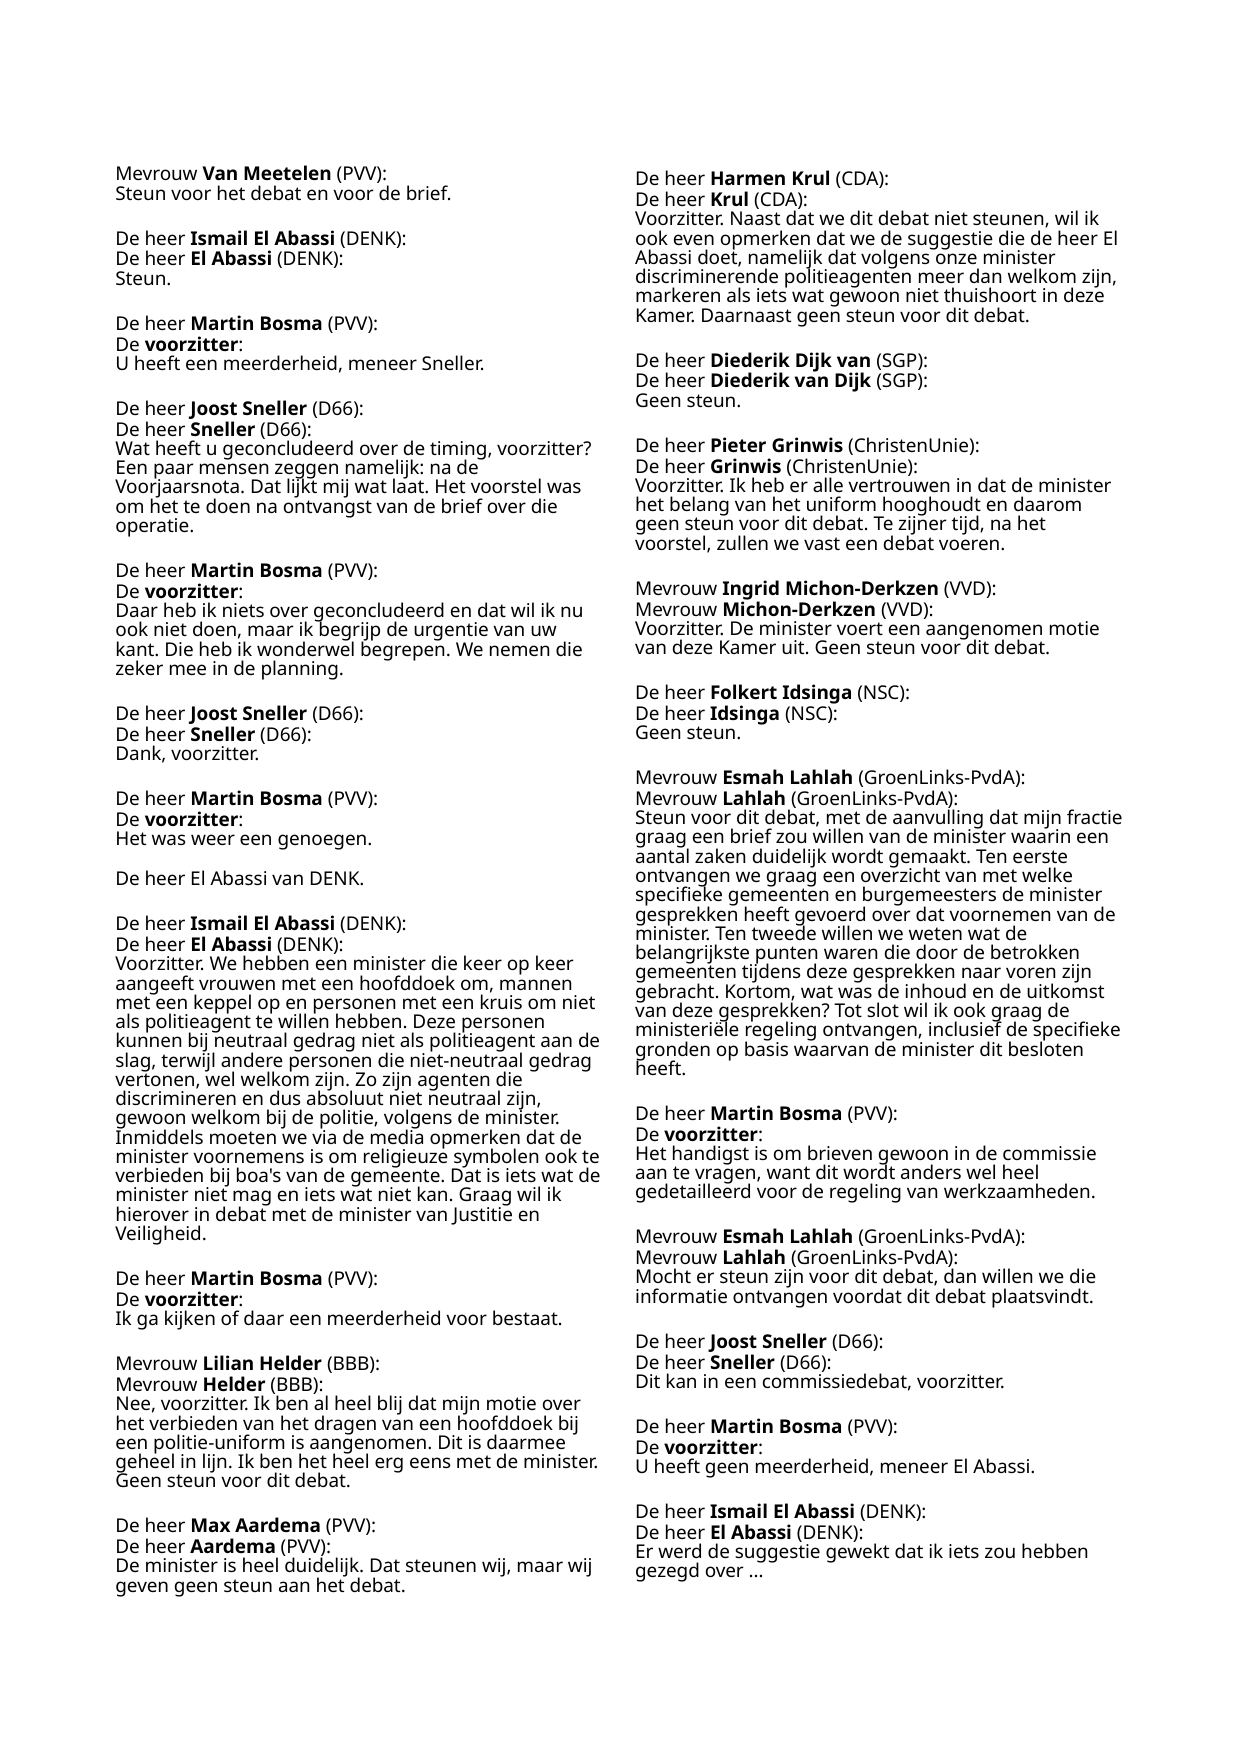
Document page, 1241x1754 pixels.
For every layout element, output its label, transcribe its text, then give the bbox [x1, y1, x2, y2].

text De heer Harmen Krul (CDA): [635, 165, 1125, 191]
text Het was weer een genoegen. [115, 830, 605, 849]
text Mevrouw Lahlah (GroenLinks-PvdA): [635, 790, 1125, 809]
text De heer Martin Bosma (PVV): [115, 557, 605, 583]
text De heer Sneller (D66): [115, 421, 605, 440]
text Steun voor dit debat, met de aanvulling dat mijn fractie graag een brief zou willen van de minister waarin een aantal zaken duidelijk wordt gemaakt. Ten eerste ontvangen we graag een overzicht van met welke specifieke gemeenten en burgemeesters de minister gesprekken heeft gevoerd over dat voornemen van de minister. Ten tweede willen we weten wat de belangrijkste punten waren die door de betrokken gemeenten tijdens deze gesprekken naar voren zijn gebracht. Kortom, wat was de inhoud en de uitkomst van deze gesprekken? Tot slot wil ik ook graag de ministeriële regeling ontvangen, inclusief de specifieke gronden op basis waarvan de minister dit besloten heeft. [635, 809, 1125, 1079]
text Steun. [115, 270, 605, 289]
text De minister is heel duidelijk. Dat steunen wij, maar wij geven geen steun aan het debat. [115, 1557, 605, 1596]
text U heeft een meerderheid, meneer Sneller. [115, 355, 605, 374]
text Steun voor het debat en voor de brief. [115, 184, 605, 204]
text De heer Martin Bosma (PVV): [115, 1265, 605, 1291]
text De heer El Abassi (DENK): [635, 1524, 1125, 1543]
text De voorzitter: [115, 811, 605, 830]
text De heer Joost Sneller (D66): [635, 1328, 1125, 1354]
text Voorzitter. Ik heb er alle vertrouwen in dat de minister het belang van het uniform hooghoudt en daarom geen steun voor dit debat. Te zijner tijd, na het voorstel, zullen we vast een debat voeren. [635, 477, 1125, 554]
text De heer Diederik Dijk van (SGP): [635, 347, 1125, 372]
text De heer Pieter Grinwis (ChristenUnie): [635, 432, 1125, 458]
text Ik ga kijken of daar een meerderheid voor bestaat. [115, 1310, 605, 1329]
text Er werd de suggestie gewekt dat ik iets zou hebben gezegd over … [635, 1543, 1125, 1582]
text Het handigst is om brieven gewoon in de commissie aan te vragen, want dit wordt anders wel heel gedetailleerd voor de regeling van werkzaamheden. [635, 1145, 1125, 1203]
text De heer Ismail El Abassi (DENK): [115, 910, 605, 936]
text Dank, voorzitter. [115, 745, 605, 764]
text De heer Martin Bosma (PVV): [115, 310, 605, 336]
text De voorzitter: [115, 1291, 605, 1310]
text De voorzitter: [115, 336, 605, 355]
text Dit kan in een commissiedebat, voorzitter. [635, 1373, 1125, 1392]
text De heer Grinwis (ChristenUnie): [635, 458, 1125, 477]
text De heer Diederik van Dijk (SGP): [635, 372, 1125, 392]
text Nee, voorzitter. Ik ben al heel blij dat mijn motie over het verbieden van het dragen van een hoofddoek bij een politie-uniform is aangenomen. Dit is daarmee geheel in lijn. Ik ben het heel erg eens met de minister. Geen steun voor dit debat. [115, 1395, 605, 1492]
text Mocht er steun zijn voor dit debat, dan willen we die informatie ontvangen voordat dit debat plaatsvindt. [635, 1268, 1125, 1307]
text Geen steun. [635, 392, 1125, 411]
text De heer Krul (CDA): [635, 191, 1125, 210]
text De voorzitter: [115, 583, 605, 602]
text De heer Martin Bosma (PVV): [635, 1413, 1125, 1439]
text Mevrouw Lilian Helder (BBB): [115, 1350, 605, 1376]
text Mevrouw Helder (BBB): [115, 1376, 605, 1395]
text Mevrouw Michon-Derkzen (VVD): [635, 601, 1125, 620]
text De heer Max Aardema (PVV): [115, 1512, 605, 1538]
text Voorzitter. De minister voert een aangenomen motie van deze Kamer uit. Geen steun voor dit debat. [635, 620, 1125, 658]
text De heer Joost Sneller (D66): [115, 700, 605, 726]
text De heer El Abassi (DENK): [115, 250, 605, 270]
text De heer Idsinga (NSC): [635, 705, 1125, 724]
text Daar heb ik niets over geconcludeerd en dat wil ik nu ook niet doen, maar ik begrijp de urgentie van uw kant. Die heb ik wonderwel begrepen. We nemen die zeker mee in de planning. [115, 602, 605, 679]
text De heer Sneller (D66): [115, 726, 605, 745]
text De heer Folkert Idsinga (NSC): [635, 679, 1125, 705]
text Mevrouw Ingrid Michon-Derkzen (VVD): [635, 575, 1125, 601]
text Mevrouw Esmah Lahlah (GroenLinks-PvdA): [635, 764, 1125, 790]
text De heer El Abassi (DENK): [115, 936, 605, 955]
text De voorzitter: [635, 1126, 1125, 1145]
text Voorzitter. We hebben een minister die keer op keer aangeeft vrouwen met een hoofddoek om, mannen met een keppel op en personen met een kruis om niet als politieagent te willen hebben. Deze personen kunnen bij neutraal gedrag niet als politieagent aan de slag, terwijl andere personen die niet-neutraal gedrag vertonen, wel welkom zijn. Zo zijn agenten die discrimineren en dus absoluut niet neutraal zijn, gewoon welkom bij de politie, volgens de minister. Inmiddels moeten we via de media opmerken dat de minister voornemens is om religieuze symbolen ook te verbieden bij boa's van de gemeente. Dat is iets wat de minister niet mag en iets wat niet kan. Graag wil ik hierover in debat met de minister van Justitie en Veiligheid. [115, 955, 605, 1244]
text De heer Martin Bosma (PVV): [115, 785, 605, 811]
text De heer Ismail El Abassi (DENK): [635, 1498, 1125, 1524]
text Mevrouw Esmah Lahlah (GroenLinks-PvdA): [635, 1223, 1125, 1249]
text Mevrouw Van Meetelen (PVV): [115, 165, 605, 184]
text U heeft geen meerderheid, meneer El Abassi. [635, 1458, 1125, 1477]
text Voorzitter. Naast dat we dit debat niet steunen, wil ik ook even opmerken dat we de suggestie die de heer El Abassi doet, namelijk dat volgens onze minister discriminerende politieagenten meer dan welkom zijn, markeren als iets wat gewoon niet thuishoort in deze Kamer. Daarnaast geen steun voor dit debat. [635, 210, 1125, 326]
text De heer El Abassi van DENK. [115, 870, 605, 889]
text De heer Martin Bosma (PVV): [635, 1100, 1125, 1126]
text Wat heeft u geconcludeerd over de timing, voorzitter? Een paar mensen zeggen namelijk: na de Voorjaarsnota. Dat lijkt mij wat laat. Het voorstel was om het te doen na ontvangst van de brief over die operatie. [115, 440, 605, 536]
text De heer Aardema (PVV): [115, 1538, 605, 1557]
text De heer Sneller (D66): [635, 1354, 1125, 1373]
text Mevrouw Lahlah (GroenLinks-PvdA): [635, 1249, 1125, 1268]
text De heer Ismail El Abassi (DENK): [115, 225, 605, 250]
text De heer Joost Sneller (D66): [115, 395, 605, 421]
text Geen steun. [635, 724, 1125, 743]
text De voorzitter: [635, 1439, 1125, 1458]
